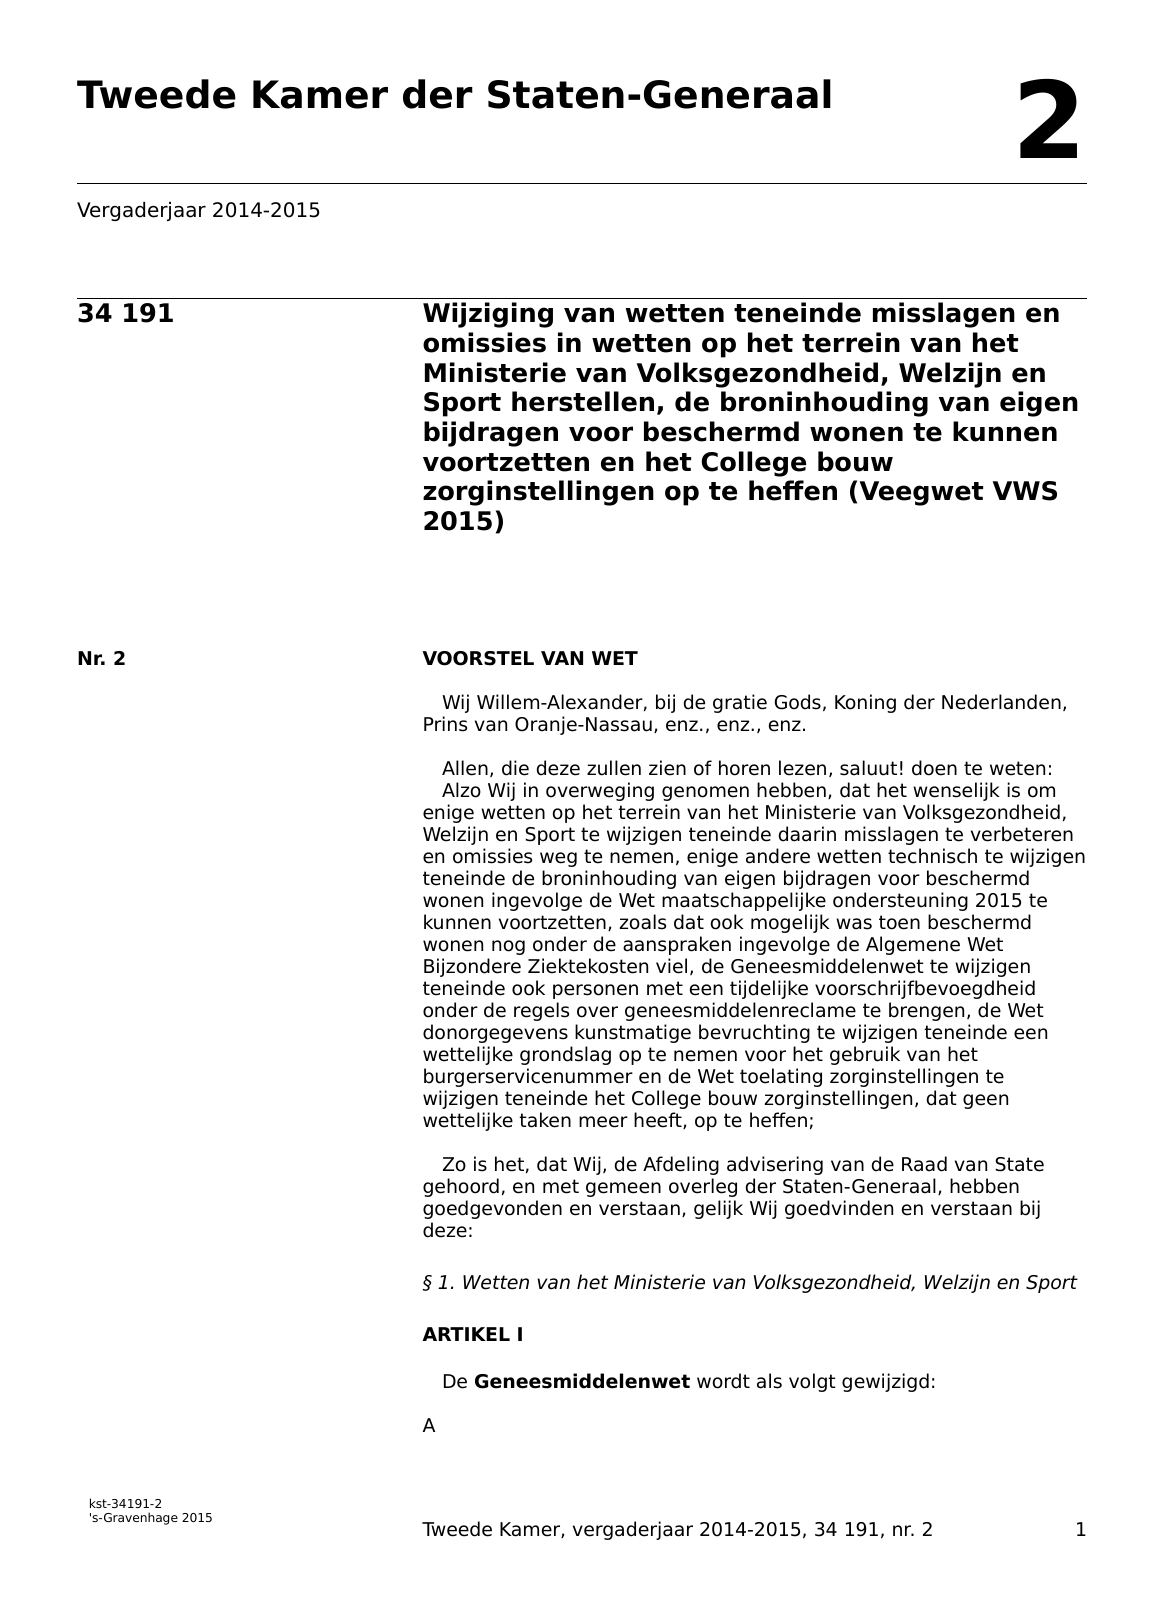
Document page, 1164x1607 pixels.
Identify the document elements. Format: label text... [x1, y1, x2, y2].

text A [422, 1415, 1087, 1437]
text Alzo Wij in overweging genomen hebben, dat het wenselijk is om enige wetten op het terrein van het Ministerie van Volksgezondheid, Welzijn en Sport te wijzigen teneinde daarin misslagen te verbeteren en omissies weg te nemen, enige andere wetten technisch te wijzigen teneinde de broninhouding van eigen bijdragen voor beschermd wonen ingevolge de Wet maatschappelijke ondersteuning 2015 te kunnen voortzetten, zoals dat ook mogelijk was toen beschermd wonen nog onder de aanspraken ingevolge de Algemene Wet Bijzondere Ziektekosten viel, de Geneesmiddelenwet te wijzigen teneinde ook personen met een tijdelijke voorschrijfbevoegdheid onder de regels over geneesmiddelenreclame te brengen, de Wet donorgegevens kunstmatige bevruchting te wijzigen teneinde een wettelijke grondslag op te nemen voor het gebruik van het burgerservicenummer en de Wet toelating zorginstellingen te wijzigen teneinde het College bouw zorginstellingen, dat geen wettelijke taken meer heeft, op te heffen; [422, 780, 1087, 1131]
subtitle § 1. Wetten van het Ministerie van Volksgezondheid, Welzijn en Sport [422, 1272, 1087, 1293]
table_header Tweede Kamer der Staten-Generaal [77, 59, 886, 183]
subtitle ARTIKEL I [422, 1323, 1087, 1346]
text Allen, die deze zullen zien of horen lezen, saluut! doen te weten: [422, 758, 1087, 780]
subtitle Nr. 2 VOORSTEL VAN WET [77, 647, 1087, 669]
text kst-34191-2 [88, 1497, 323, 1511]
text Wij Willem-Alexander, bij de gratie Gods, Koning der Nederlanden, Prins van Oranje-Nassau, enz., enz., enz. [422, 692, 1087, 736]
text De Geneesmiddelenwet wordt als volgt gewijzigd: [422, 1371, 1087, 1392]
table_header 2 [886, 59, 1087, 183]
subtitle 34 191 Wijziging van wetten teneinde misslagen en omissies in wetten op het terrein van het Ministerie van Volksgezondheid, Welzijn en Sport herstellen, de broninhouding van eigen bijdragen voor beschermd wonen te kunnen voortzetten en het College bouw zorginstellingen op te heffen (Veegwet VWS 2015) [77, 299, 1087, 536]
text Zo is het, dat Wij, de Afdeling advisering van de Raad van State gehoord, en met gemeen overleg der Staten-Generaal, hebben goedgevonden en verstaan, gelijk Wij goedvinden en verstaan bij deze: [422, 1154, 1087, 1242]
table_cell Vergaderjaar 2014-2015 [77, 184, 1087, 298]
text 's-Gravenhage 2015 [88, 1511, 323, 1525]
